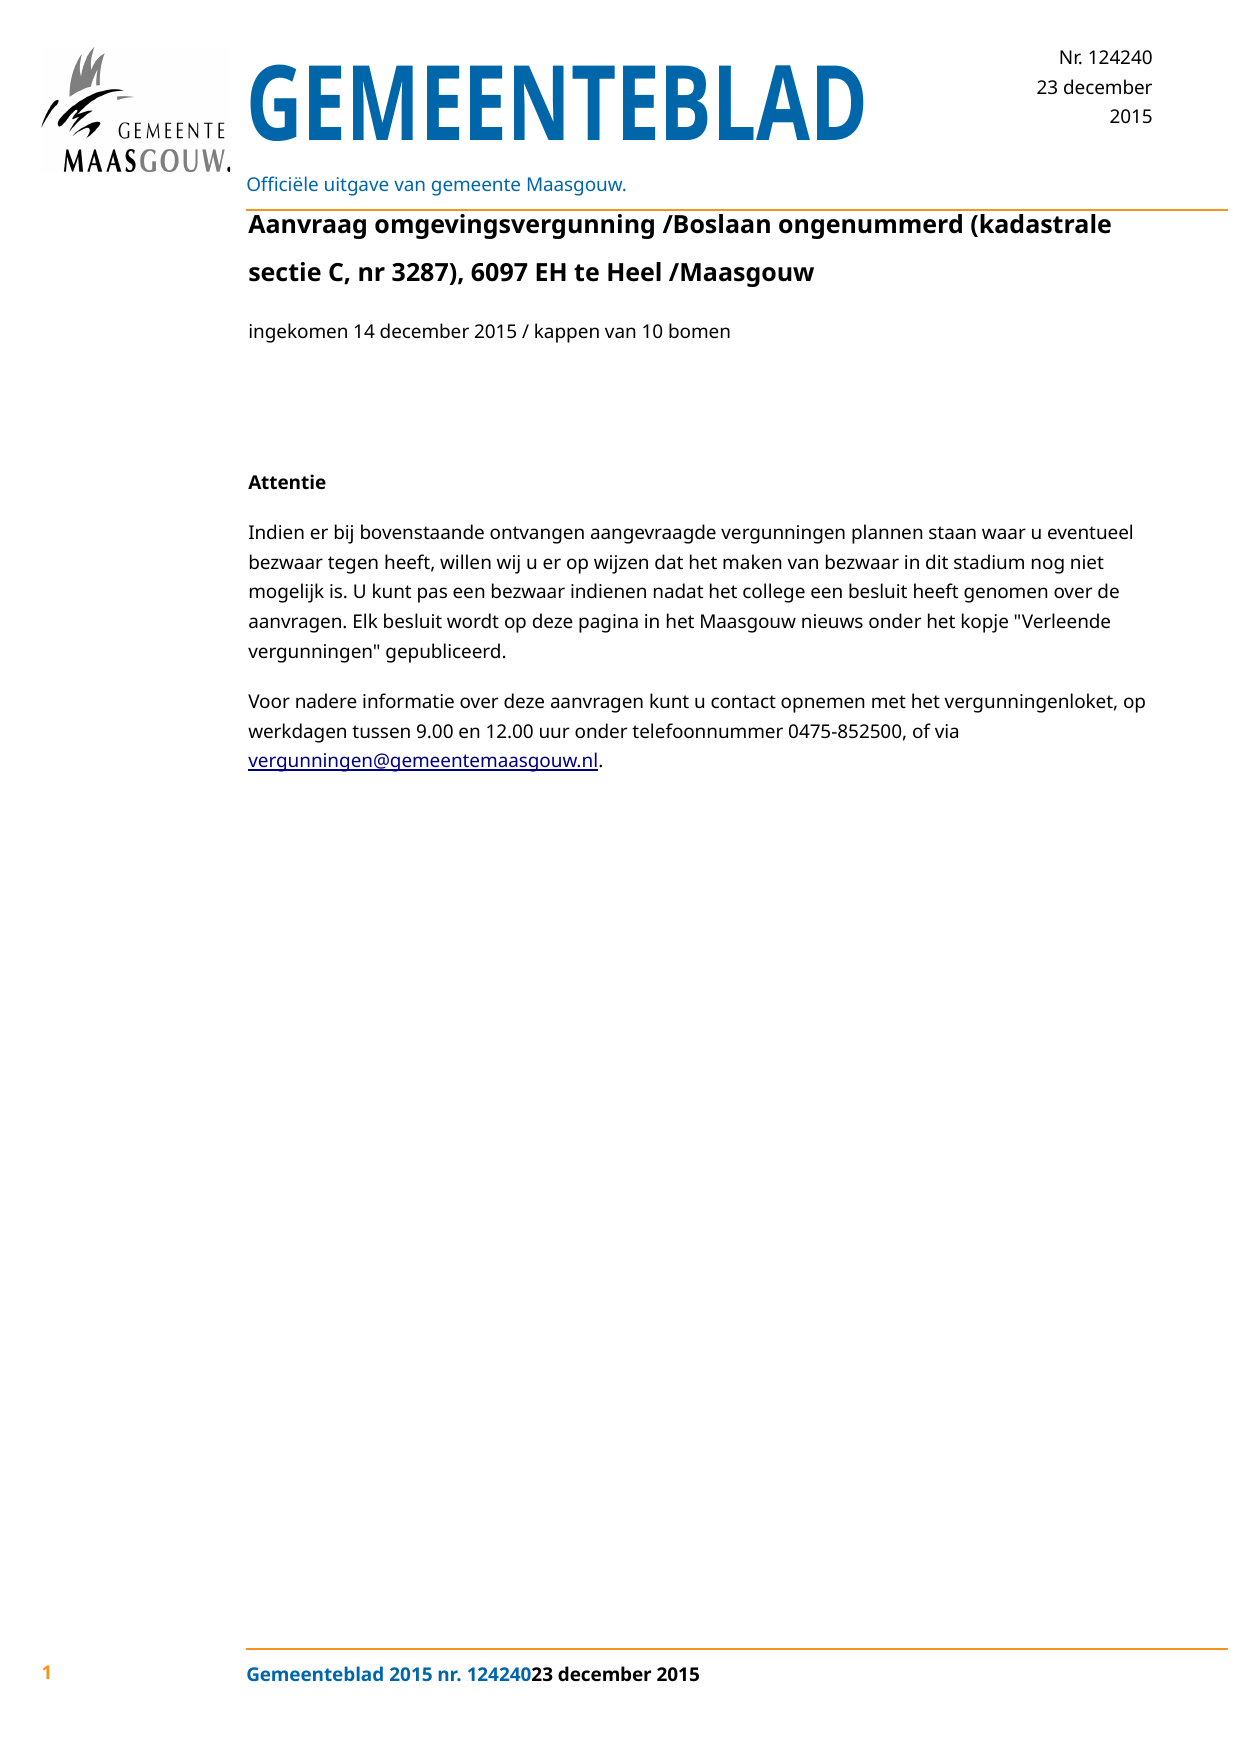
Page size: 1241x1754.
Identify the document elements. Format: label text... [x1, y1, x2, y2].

text Attentie [248, 469, 1152, 495]
text Voor nadere informatie over deze aanvragen kunt u contact opnemen met het vergunningenloket, op werkdagen tussen 9.00 en 12.00 uur onder telefoonnummer 0475-852500, of via vergunningen@gemeentemaasgouw.nl. [248, 688, 1152, 773]
text Aanvraag omgevingsvergunning /Boslaan ongenummerd (kadastrale sectie C, nr 3287), 6097 EH te Heel /Maasgouw [248, 211, 1152, 288]
text Indien er bij bovenstaande ontvangen aangevraagde vergunningen plannen staan waar u eventueel bezwaar tegen heeft, willen wij u er op wijzen dat het maken van bezwaar in dit stadium nog niet mogelijk is. U kunt pas een bezwaar indienen nadat het college een besluit heeft genomen over de aanvragen. Elk besluit wordt op deze pagina in het Maasgouw nieuws onder het kopje "Verleende vergunningen" gepubliceerd. [248, 519, 1152, 664]
picture [41, 47, 231, 172]
text ingekomen 14 december 2015 / kappen van 10 bomen [248, 318, 1152, 344]
